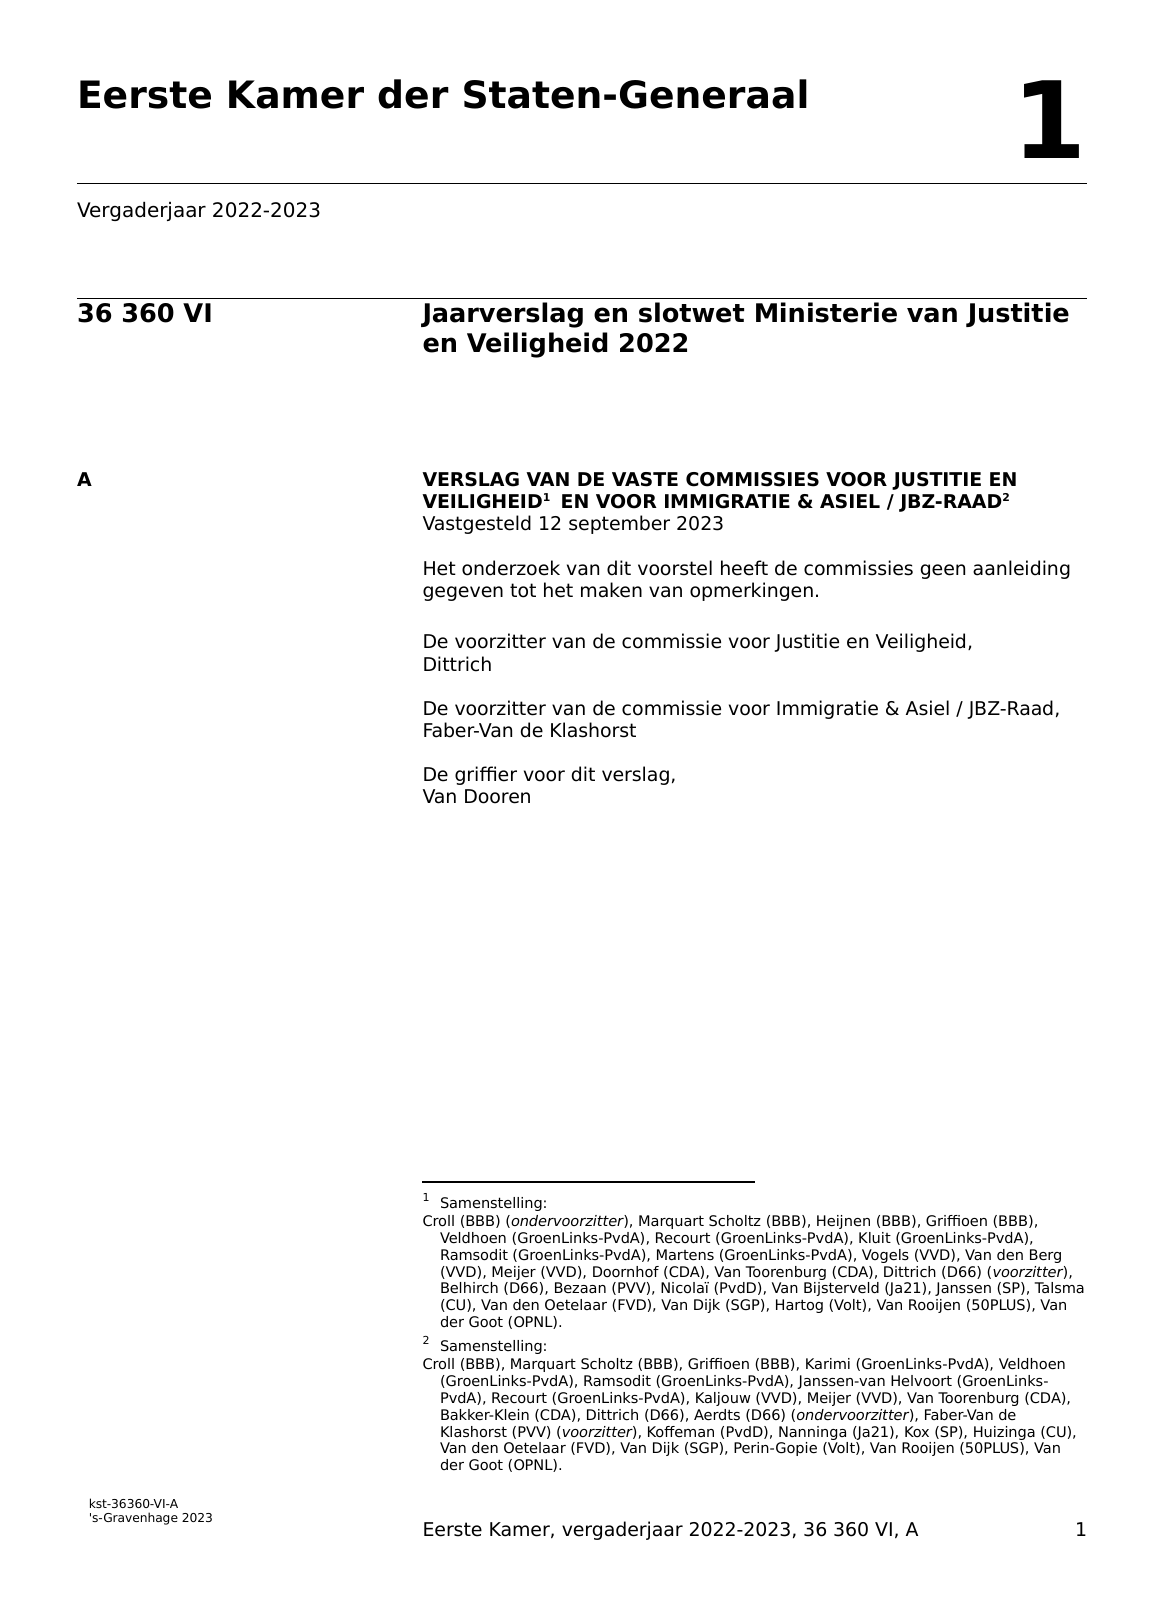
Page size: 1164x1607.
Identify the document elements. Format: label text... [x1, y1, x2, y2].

text Vastgesteld 12 september 2023 [422, 513, 1087, 535]
text De griffier voor dit verslag, Van Dooren [422, 764, 1087, 808]
text Het onderzoek van dit voorstel heeft de commissies geen aanleiding gegeven tot het maken van opmerkingen. [422, 557, 1087, 601]
table_cell Vergaderjaar 2022-2023 [77, 184, 1087, 298]
text De voorzitter van de commissie voor Immigratie & Asiel / JBZ-Raad, Faber-Van de Klashorst [422, 698, 1087, 742]
subtitle A VERSLAG VAN DE VASTE COMMISSIES VOOR JUSTITIE EN VEILIGHEID EN VOOR IMMIGRATIE & ASIEL / JBZ-RAAD [77, 469, 1087, 513]
text Croll (BBB), Marquart Scholtz (BBB), Griffioen (BBB), Karimi (GroenLinks-PvdA), Veldhoen (GroenLinks-PvdA), Ramsodit (GroenLinks-PvdA), Janssen-van Helvoort (GroenLinks-PvdA), Recourt (GroenLinks-PvdA), Kaljouw (VVD), Meijer (VVD), Van Toorenburg (CDA), Bakker-Klein (CDA), Dittrich (D66), Aerdts (D66) (ondervoorzitter), Faber-Van de Klashorst (PVV) (voorzitter), Koffeman (PvdD), Nanninga (Ja21), Kox (SP), Huizinga (CU), Van den Oetelaar (FVD), Van Dijk (SGP), Perin-Gopie (Volt), Van Rooijen (50PLUS), Van der Goot (OPNL). [422, 1356, 1087, 1474]
text kst-36360-VI-A [88, 1497, 323, 1511]
text Samenstelling: [422, 1191, 1087, 1213]
table_header 1 [886, 59, 1087, 183]
text Samenstelling: [422, 1334, 1087, 1356]
text 's-Gravenhage 2023 [88, 1511, 323, 1525]
subtitle 36 360 VI Jaarverslag en slotwet Ministerie van Justitie en Veiligheid 2022 [77, 299, 1087, 358]
text De voorzitter van de commissie voor Justitie en Veiligheid, Dittrich [422, 631, 1087, 675]
text Croll (BBB) (ondervoorzitter), Marquart Scholtz (BBB), Heijnen (BBB), Griffioen (BBB), Veldhoen (GroenLinks-PvdA), Recourt (GroenLinks-PvdA), Kluit (GroenLinks-PvdA), Ramsodit (GroenLinks-PvdA), Martens (GroenLinks-PvdA), Vogels (VVD), Van den Berg (VVD), Meijer (VVD), Doornhof (CDA), Van Toorenburg (CDA), Dittrich (D66) (voorzitter), Belhirch (D66), Bezaan (PVV), Nicolaï (PvdD), Van Bijsterveld (Ja21), Janssen (SP), Talsma (CU), Van den Oetelaar (FVD), Van Dijk (SGP), Hartog (Volt), Van Rooijen (50PLUS), Van der Goot (OPNL). [422, 1213, 1087, 1331]
table_header Eerste Kamer der Staten-Generaal [77, 59, 886, 183]
